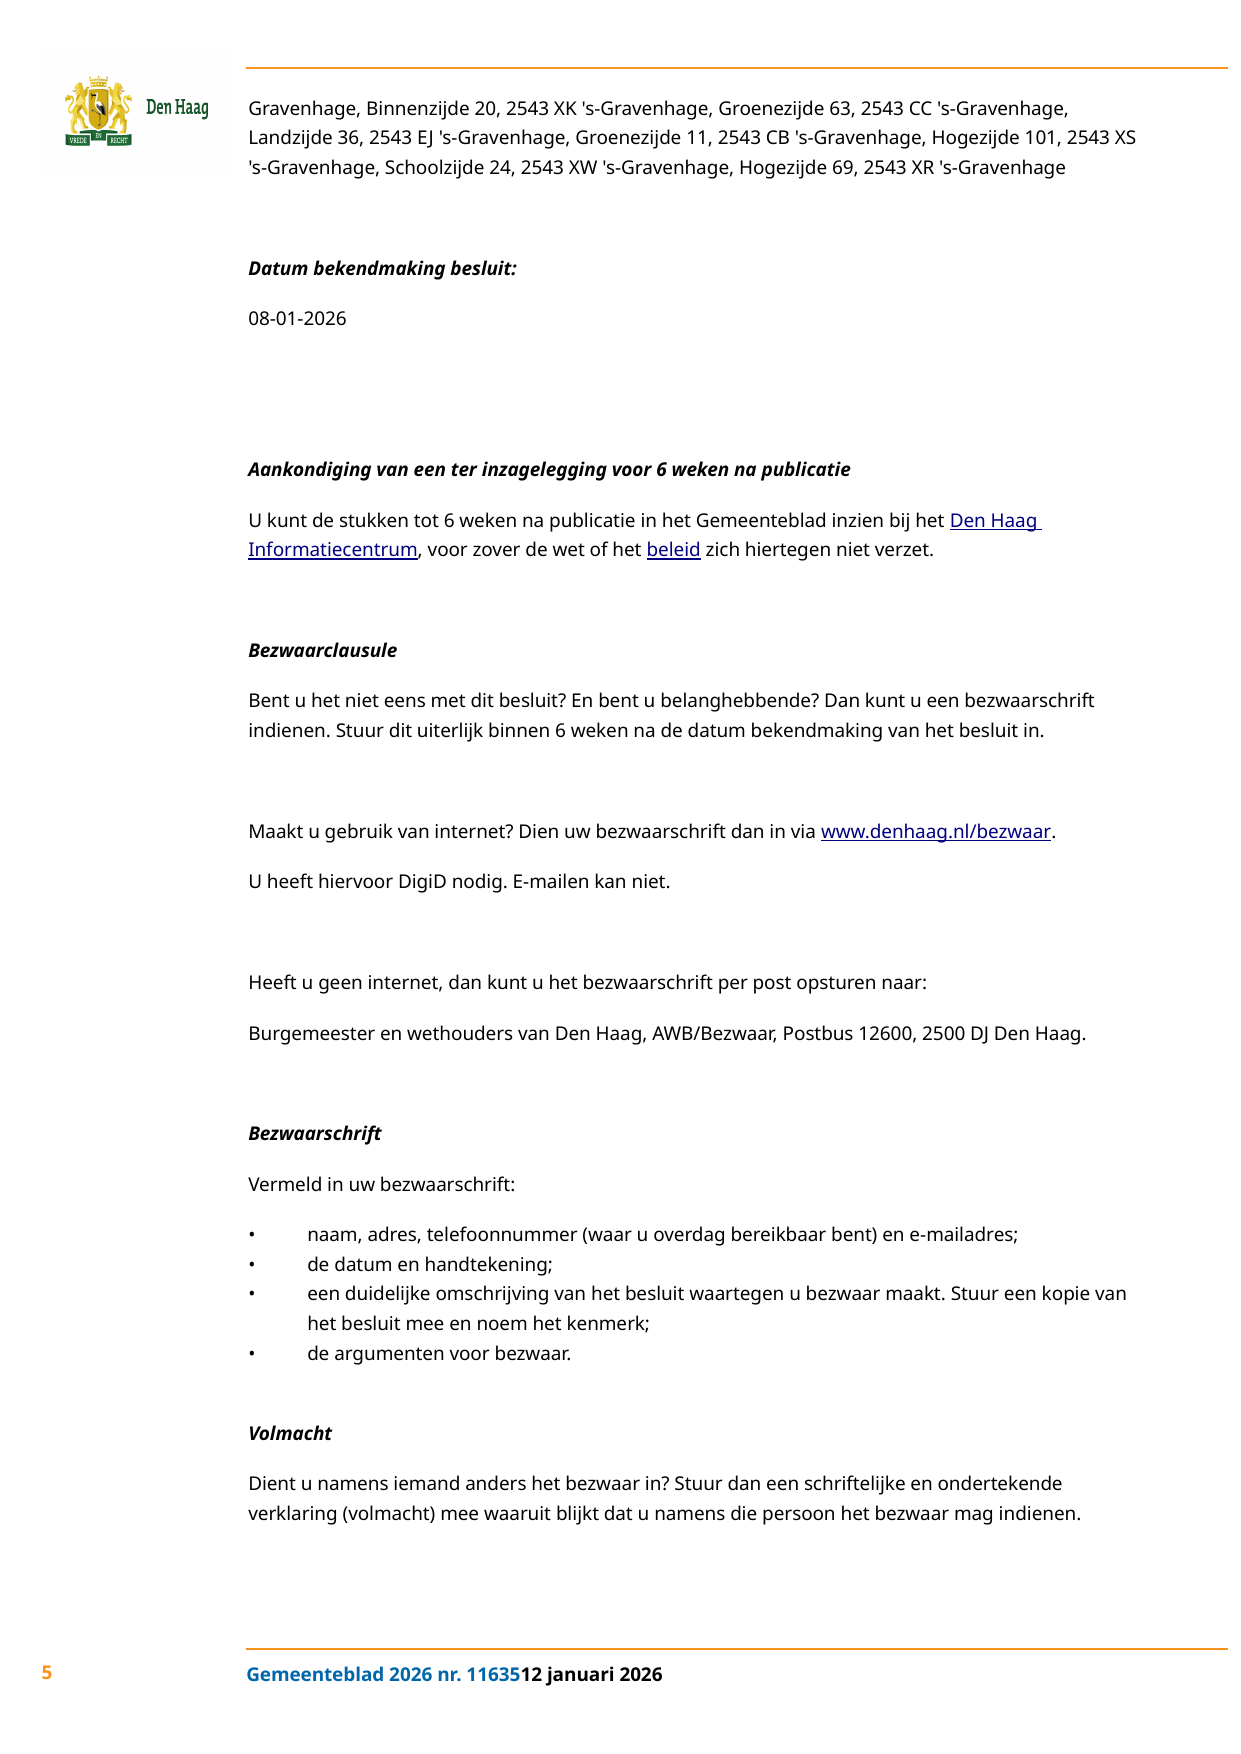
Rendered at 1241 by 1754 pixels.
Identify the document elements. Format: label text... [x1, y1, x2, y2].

text Heeft u geen internet, dan kunt u het bezwaarschrift per post opsturen naar: [248, 969, 1152, 995]
text Dient u namens iemand anders het bezwaar in? Stuur dan een schriftelijke en ondertekende verklaring (volmacht) mee waaruit blijkt dat u namens die persoon het bezwaar mag indienen. [248, 1470, 1152, 1526]
list een duidelijke omschrijving van het besluit waartegen u bezwaar maakt. Stuur een kopie van het besluit mee en noem het kenmerk; [248, 1281, 1152, 1336]
text Datum bekendmaking besluit: [248, 255, 1152, 281]
text Gravenhage, Binnenzijde 20, 2543 XK 's-Gravenhage, Groenezijde 63, 2543 CC 's-Gravenhage, Landzijde 36, 2543 EJ 's-Gravenhage, Groenezijde 11, 2543 CB 's-Gravenhage, Hogezijde 101, 2543 XS 's-Gravenhage, Schoolzijde 24, 2543 XW 's-Gravenhage, Hogezijde 69, 2543 XR 's-Gravenhage [248, 95, 1152, 180]
text Vermeld in uw bezwaarschrift: [248, 1171, 1152, 1197]
picture [41, 47, 231, 172]
text Maakt u gebruik van internet? Dien uw bezwaarschrift dan in via www.denhaag.nl/bezwaar. [248, 818, 1152, 844]
text Bezwaarschrift [248, 1121, 1152, 1146]
text Bent u het niet eens met dit besluit? En bent u belanghebbende? Dan kunt u een bezwaarschrift indienen. Stuur dit uiterlijk binnen 6 weken na de datum bekendmaking van het besluit in. [248, 688, 1152, 743]
text U kunt de stukken tot 6 weken na publicatie in het Gemeenteblad inzien bij het Den Haag Informatiecentrum, voor zover de wet of het beleid zich hiertegen niet verzet. [248, 507, 1152, 562]
list de datum en handtekening; [248, 1251, 1152, 1277]
list de argumenten voor bezwaar. [248, 1340, 1152, 1366]
text Volmacht [248, 1420, 1152, 1446]
text U heeft hiervoor DigiD nodig. E-mailen kan niet. [248, 868, 1152, 894]
text Burgemeester en wethouders van Den Haag, AWB/Bezwaar, Postbus 12600, 2500 DJ Den Haag. [248, 1020, 1152, 1046]
list naam, adres, telefoonnummer (waar u overdag bereikbaar bent) en e-mailadres; [248, 1221, 1152, 1247]
text 08-01-2026 [248, 305, 1152, 331]
text Bezwaarclausule [248, 637, 1152, 663]
text Aankondiging van een ter inzagelegging voor 6 weken na publicatie [248, 456, 1152, 482]
